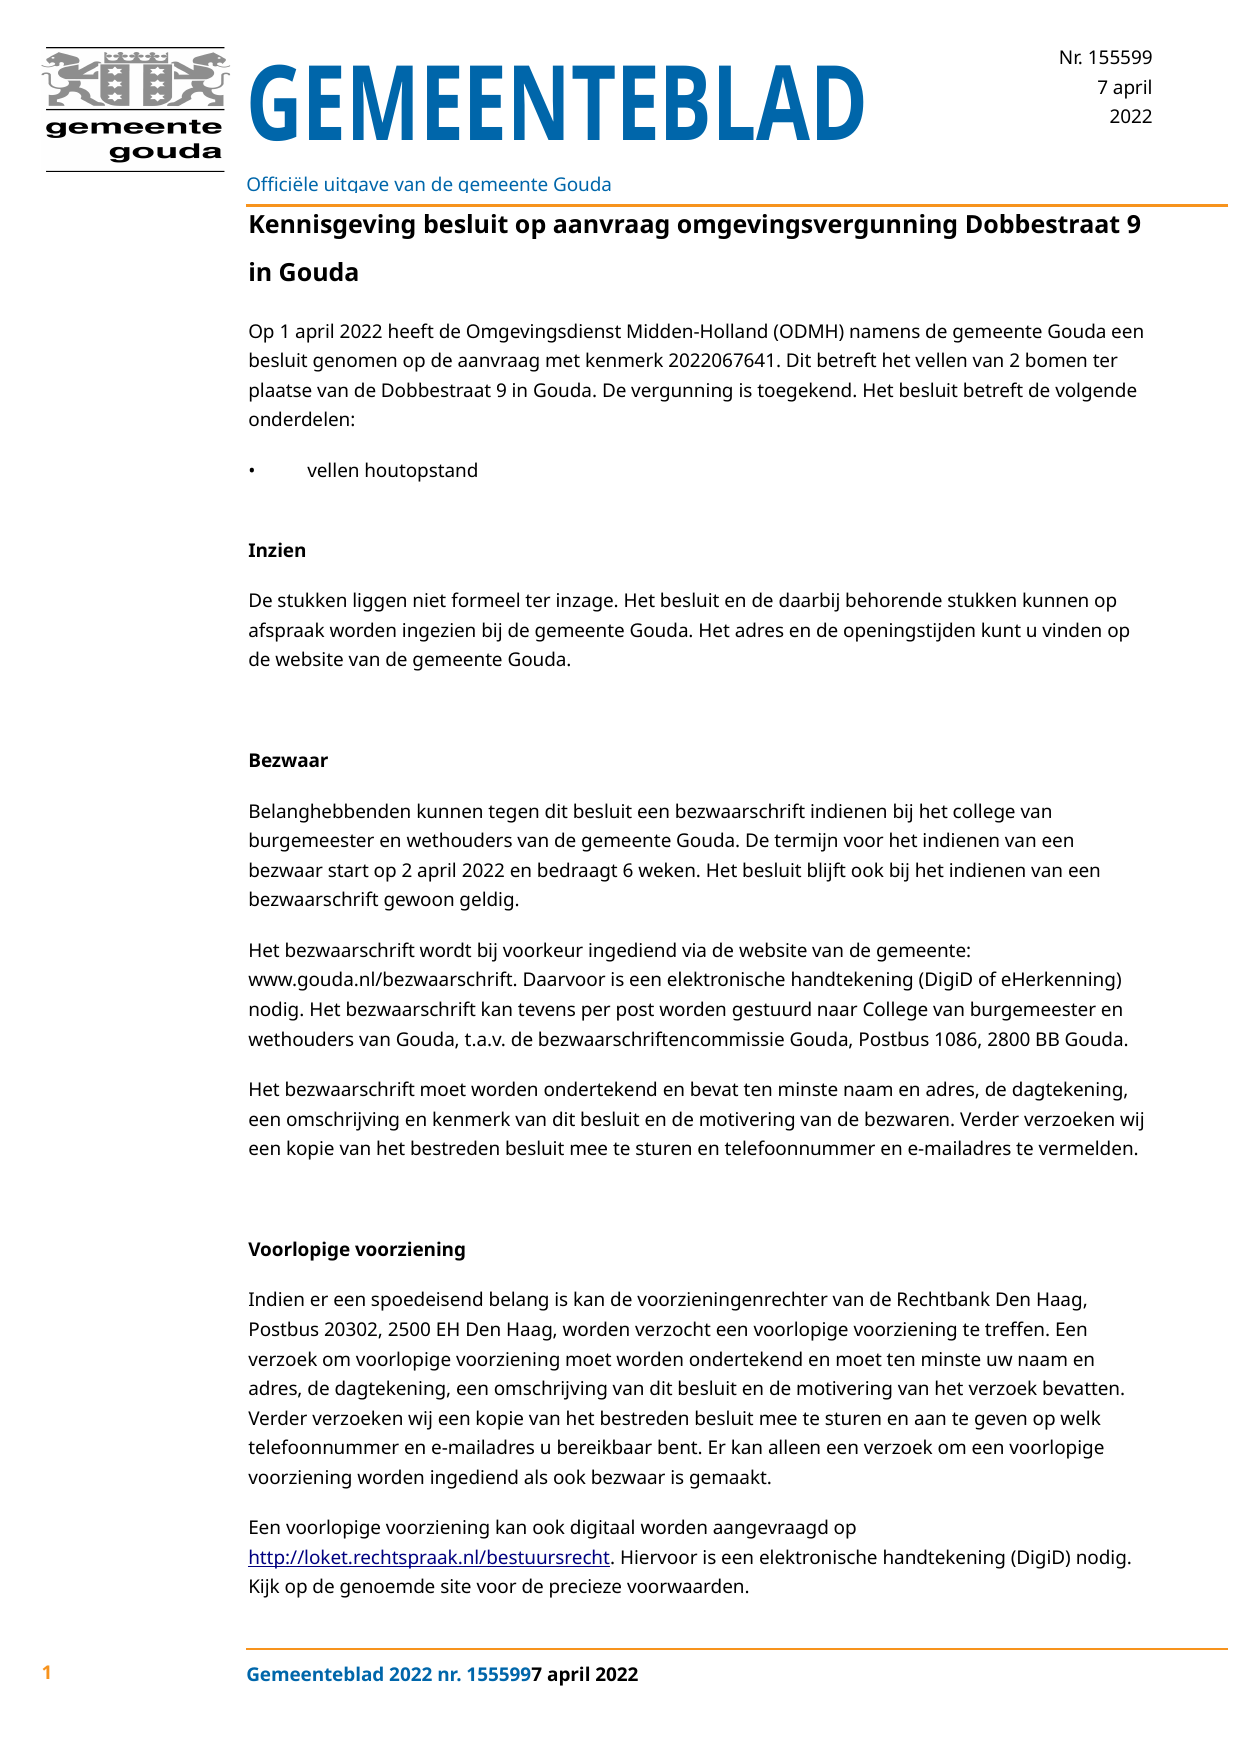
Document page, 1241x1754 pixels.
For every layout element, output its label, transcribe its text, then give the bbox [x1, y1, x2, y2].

picture [41, 47, 231, 172]
list vellen houtopstand [248, 457, 1152, 483]
text Kennisgeving besluit op aanvraag omgevingsvergunning Dobbestraat 9 in Gouda [248, 207, 1152, 288]
text Indien er een spoedeisend belang is kan de voorzieningenrechter van de Rechtbank Den Haag, Postbus 20302, 2500 EH Den Haag, worden verzocht een voorlopige voorziening te treffen. Een verzoek om voorlopige voorziening moet worden ondertekend en moet ten minste uw naam en adres, de dagtekening, een omschrijving van dit besluit en de motivering van het verzoek bevatten. Verder verzoeken wij een kopie van het bestreden besluit mee te sturen en aan te geven op welk telefoonnummer en e-mailadres u bereikbaar bent. Er kan alleen een verzoek om een voorlopige voorziening worden ingediend als ook bezwaar is gemaakt. [248, 1287, 1152, 1490]
text De stukken liggen niet formeel ter inzage. Het besluit en de daarbij behorende stukken kunnen op afspraak worden ingezien bij de gemeente Gouda. Het adres en de openingstijden kunt u vinden op de website van de gemeente Gouda. [248, 587, 1152, 672]
text Bezwaar [248, 747, 1152, 773]
text Inzien [248, 537, 1152, 563]
text Belanghebbenden kunnen tegen dit besluit een bezwaarschrift indienen bij het college van burgemeester en wethouders van de gemeente Gouda. De termijn voor het indienen van een bezwaar start op 2 april 2022 en bedraagt 6 weken. Het besluit blijft ook bij het indienen van een bezwaarschrift gewoon geldig. [248, 798, 1152, 912]
text Op 1 april 2022 heeft de Omgevingsdienst Midden-Holland (ODMH) namens de gemeente Gouda een besluit genomen op de aanvraag met kenmerk 2022067641. Dit betreft het vellen van 2 bomen ter plaatse van de Dobbestraat 9 in Gouda. De vergunning is toegekend. Het besluit betreft de volgende onderdelen: [248, 318, 1152, 432]
text Het bezwaarschrift wordt bij voorkeur ingediend via de website van de gemeente: www.gouda.nl/bezwaarschrift. Daarvoor is een elektronische handtekening (DigiD of eHerkenning) nodig. Het bezwaarschrift kan tevens per post worden gestuurd naar College van burgemeester en wethouders van Gouda, t.a.v. de bezwaarschriftencommissie Gouda, Postbus 1086, 2800 BB Gouda. [248, 937, 1152, 1052]
text Een voorlopige voorziening kan ook digitaal worden aangevraagd op http://loket.rechtspraak.nl/bestuursrecht. Hiervoor is een elektronische handtekening (DigiD) nodig. Kijk op de genoemde site voor de precieze voorwaarden. [248, 1514, 1152, 1599]
text Het bezwaarschrift moet worden ondertekend en bevat ten minste naam en adres, de dagtekening, een omschrijving en kenmerk van dit besluit en de motivering van de bezwaren. Verder verzoeken wij een kopie van het bestreden besluit mee te sturen en telefoonnummer en e-mailadres te vermelden. [248, 1076, 1152, 1161]
text Voorlopige voorziening [248, 1236, 1152, 1262]
